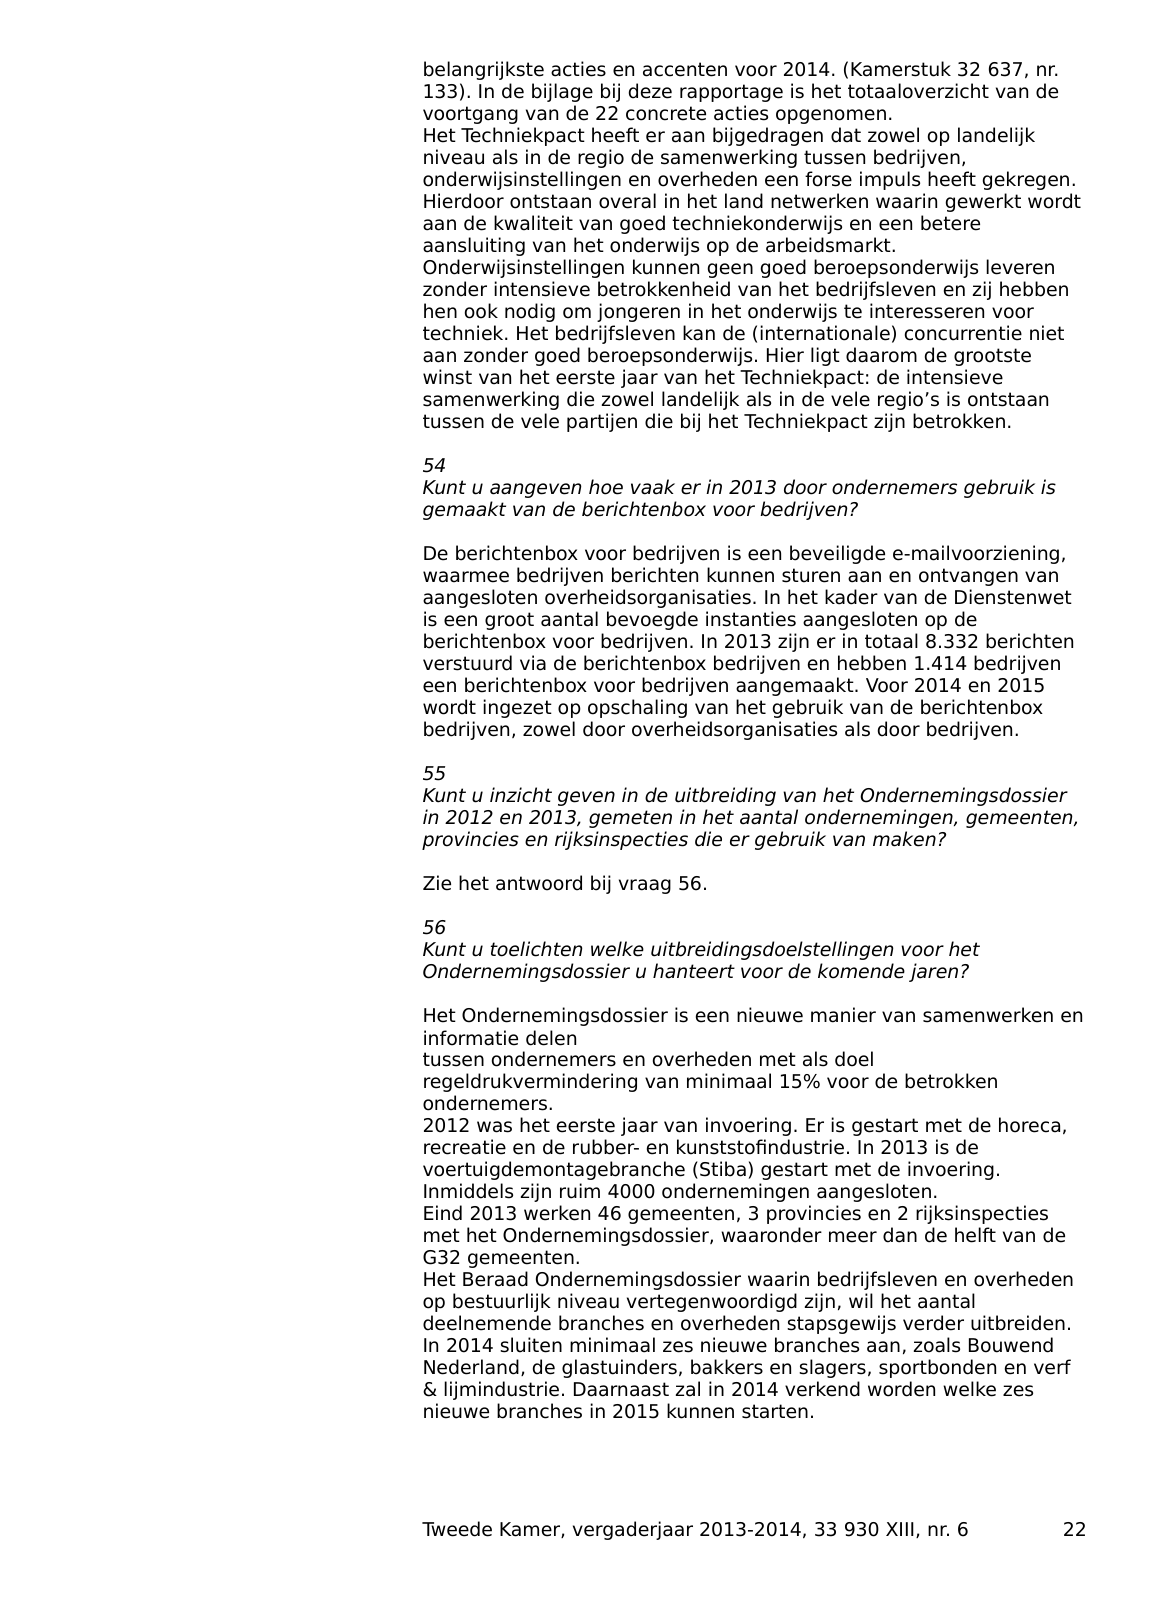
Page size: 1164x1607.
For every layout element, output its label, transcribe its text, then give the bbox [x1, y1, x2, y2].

text 55 [422, 763, 1087, 785]
text Het Beraad Ondernemingsdossier waarin bedrijfsleven en overheden op bestuurlijk niveau vertegenwoordigd zijn, wil het aantal deelnemende branches en overheden stapsgewijs verder uitbreiden. In 2014 sluiten minimaal zes nieuwe branches aan, zoals Bouwend Nederland, de glastuinders, bakkers en slagers, sportbonden en verf & lijmindustrie. Daarnaast zal in 2014 verkend worden welke zes nieuwe branches in 2015 kunnen starten. [422, 1269, 1087, 1423]
text Eind 2013 werken 46 gemeenten, 3 provincies en 2 rijksinspecties met het Ondernemingsdossier, waaronder meer dan de helft van de G32 gemeenten. [422, 1203, 1087, 1269]
text 56 [422, 917, 1087, 939]
text Zie het antwoord bij vraag 56. [422, 873, 1087, 895]
text Het Techniekpact heeft er aan bijgedragen dat zowel op landelijk niveau als in de regio de samenwerking tussen bedrijven, onderwijsinstellingen en overheden een forse impuls heeft gekregen. Hierdoor ontstaan overal in het land netwerken waarin gewerkt wordt aan de kwaliteit van goed techniekonderwijs en een betere aansluiting van het onderwijs op de arbeidsmarkt. Onderwijsinstellingen kunnen geen goed beroepsonderwijs leveren zonder intensieve betrokkenheid van het bedrijfsleven en zij hebben hen ook nodig om jongeren in het onderwijs te interesseren voor techniek. Het bedrijfsleven kan de (internationale) concurrentie niet aan zonder goed beroepsonderwijs. Hier ligt daarom de grootste winst van het eerste jaar van het Techniekpact: de intensieve samenwerking die zowel landelijk als in de vele regio’s is ontstaan tussen de vele partijen die bij het Techniekpact zijn betrokken. [422, 125, 1087, 433]
text 2012 was het eerste jaar van invoering. Er is gestart met de horeca, recreatie en de rubber- en kunststofindustrie. In 2013 is de voertuigdemontagebranche (Stiba) gestart met de invoering. Inmiddels zijn ruim 4000 ondernemingen aangesloten. [422, 1115, 1087, 1203]
text Kunt u toelichten welke uitbreidingsdoelstellingen voor het Ondernemingsdossier u hanteert voor de komende jaren? [422, 939, 1087, 983]
text belangrijkste acties en accenten voor 2014. (Kamerstuk 32 637, nr. 133). In de bijlage bij deze rapportage is het totaaloverzicht van de voortgang van de 22 concrete acties opgenomen. [422, 59, 1087, 125]
text 54 [422, 455, 1087, 477]
text Het Ondernemingsdossier is een nieuwe manier van samenwerken en informatie delen [422, 1005, 1087, 1049]
text tussen ondernemers en overheden met als doel regeldrukvermindering van minimaal 15% voor de betrokken ondernemers. [422, 1049, 1087, 1115]
text Kunt u aangeven hoe vaak er in 2013 door ondernemers gebruik is gemaakt van de berichtenbox voor bedrijven? [422, 477, 1087, 521]
text De berichtenbox voor bedrijven is een beveiligde e-mailvoorziening, waarmee bedrijven berichten kunnen sturen aan en ontvangen van aangesloten overheidsorganisaties. In het kader van de Dienstenwet is een groot aantal bevoegde instanties aangesloten op de berichtenbox voor bedrijven. In 2013 zijn er in totaal 8.332 berichten verstuurd via de berichtenbox bedrijven en hebben 1.414 bedrijven een berichtenbox voor bedrijven aangemaakt. Voor 2014 en 2015 wordt ingezet op opschaling van het gebruik van de berichtenbox bedrijven, zowel door overheidsorganisaties als door bedrijven. [422, 543, 1087, 741]
text Kunt u inzicht geven in de uitbreiding van het Ondernemingsdossier in 2012 en 2013, gemeten in het aantal ondernemingen, gemeenten, provincies en rijksinspecties die er gebruik van maken? [422, 785, 1087, 851]
